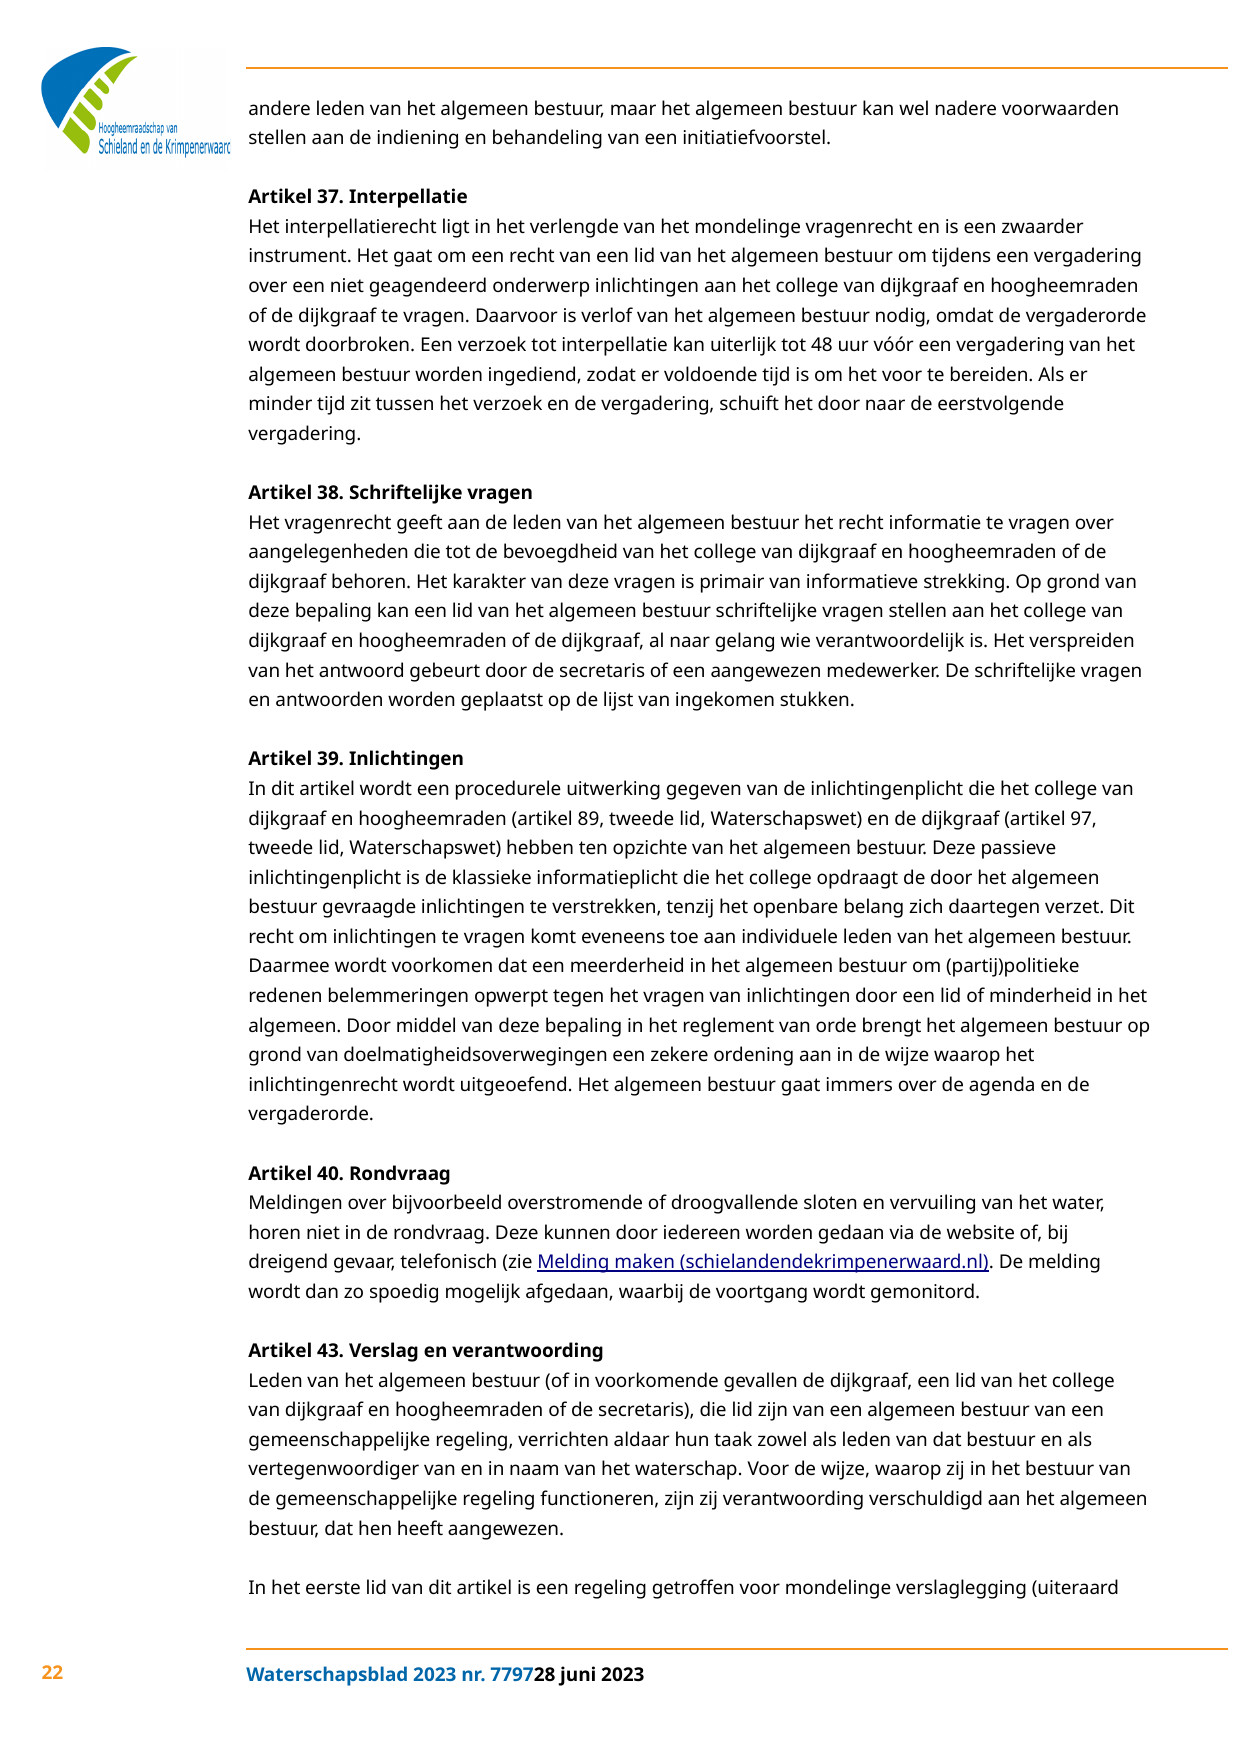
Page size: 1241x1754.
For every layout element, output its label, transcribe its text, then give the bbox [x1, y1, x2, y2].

text Artikel 38. Schriftelijke vragen [248, 479, 1152, 505]
text In dit artikel wordt een procedurele uitwerking gegeven van de inlichtingenplicht die het college van dijkgraaf en hoogheemraden (artikel 89, tweede lid, Waterschapswet) en de dijkgraaf (artikel 97, tweede lid, Waterschapswet) hebben ten opzichte van het algemeen bestuur. Deze passieve inlichtingenplicht is de klassieke informatieplicht die het college opdraagt de door het algemeen bestuur gevraagde inlichtingen te verstrekken, tenzij het openbare belang zich daartegen verzet. Dit recht om inlichtingen te vragen komt eveneens toe aan individuele leden van het algemeen bestuur. Daarmee wordt voorkomen dat een meerderheid in het algemeen bestuur om (partij)politieke redenen belemmeringen opwerpt tegen het vragen van inlichtingen door een lid of minderheid in het algemeen. Door middel van deze bepaling in het reglement van orde brengt het algemeen bestuur op grond van doelmatigheidsoverwegingen een zekere ordening aan in de wijze waarop het inlichtingenrecht wordt uitgeoefend. Het algemeen bestuur gaat immers over de agenda en de vergaderorde. [248, 775, 1152, 1126]
text In het eerste lid van dit artikel is een regeling getroffen voor mondelinge verslaglegging (uiteraard [248, 1574, 1152, 1600]
text Artikel 39. Inlichtingen [248, 746, 1152, 771]
text Artikel 40. Rondvraag [248, 1160, 1152, 1186]
picture [41, 47, 231, 172]
text Artikel 37. Interpellatie [248, 183, 1152, 209]
text Meldingen over bijvoorbeeld overstromende of droogvallende sloten en vervuiling van het water, horen niet in de rondvraag. Deze kunnen door iedereen worden gedaan via de website of, bij dreigend gevaar, telefonisch (zie Melding maken (schielandendekrimpenerwaard.nl). De melding wordt dan zo spoedig mogelijk afgedaan, waarbij de voortgang wordt gemonitord. [248, 1189, 1152, 1304]
text andere leden van het algemeen bestuur, maar het algemeen bestuur kan wel nadere voorwaarden stellen aan de indiening en behandeling van een initiatiefvoorstel. [248, 95, 1152, 150]
text Het vragenrecht geeft aan de leden van het algemeen bestuur het recht informatie te vragen over aangelegenheden die tot de bevoegdheid van het college van dijkgraaf en hoogheemraden of de dijkgraaf behoren. Het karakter van deze vragen is primair van informatieve strekking. Op grond van deze bepaling kan een lid van het algemeen bestuur schriftelijke vragen stellen aan het college van dijkgraaf en hoogheemraden of de dijkgraaf, al naar gelang wie verantwoordelijk is. Het verspreiden van het antwoord gebeurt door de secretaris of een aangewezen medewerker. De schriftelijke vragen en antwoorden worden geplaatst op de lijst van ingekomen stukken. [248, 509, 1152, 712]
text Leden van het algemeen bestuur (of in voorkomende gevallen de dijkgraaf, een lid van het college van dijkgraaf en hoogheemraden of de secretaris), die lid zijn van een algemeen bestuur van een gemeenschappelijke regeling, verrichten aldaar hun taak zowel als leden van dat bestuur en als vertegenwoordiger van en in naam van het waterschap. Voor de wijze, waarop zij in het bestuur van de gemeenschappelijke regeling functioneren, zijn zij verantwoording verschuldigd aan het algemeen bestuur, dat hen heeft aangewezen. [248, 1367, 1152, 1541]
text Artikel 43. Verslag en verantwoording [248, 1337, 1152, 1363]
text Het interpellatierecht ligt in het verlengde van het mondelinge vragenrecht en is een zwaarder instrument. Het gaat om een recht van een lid van het algemeen bestuur om tijdens een vergadering over een niet geagendeerd onderwerp inlichtingen aan het college van dijkgraaf en hoogheemraden of de dijkgraaf te vragen. Daarvoor is verlof van het algemeen bestuur nodig, omdat de vergaderorde wordt doorbroken. Een verzoek tot interpellatie kan uiterlijk tot 48 uur vóór een vergadering van het algemeen bestuur worden ingediend, zodat er voldoende tijd is om het voor te bereiden. Als er minder tijd zit tussen het verzoek en de vergadering, schuift het door naar de eerstvolgende vergadering. [248, 213, 1152, 446]
